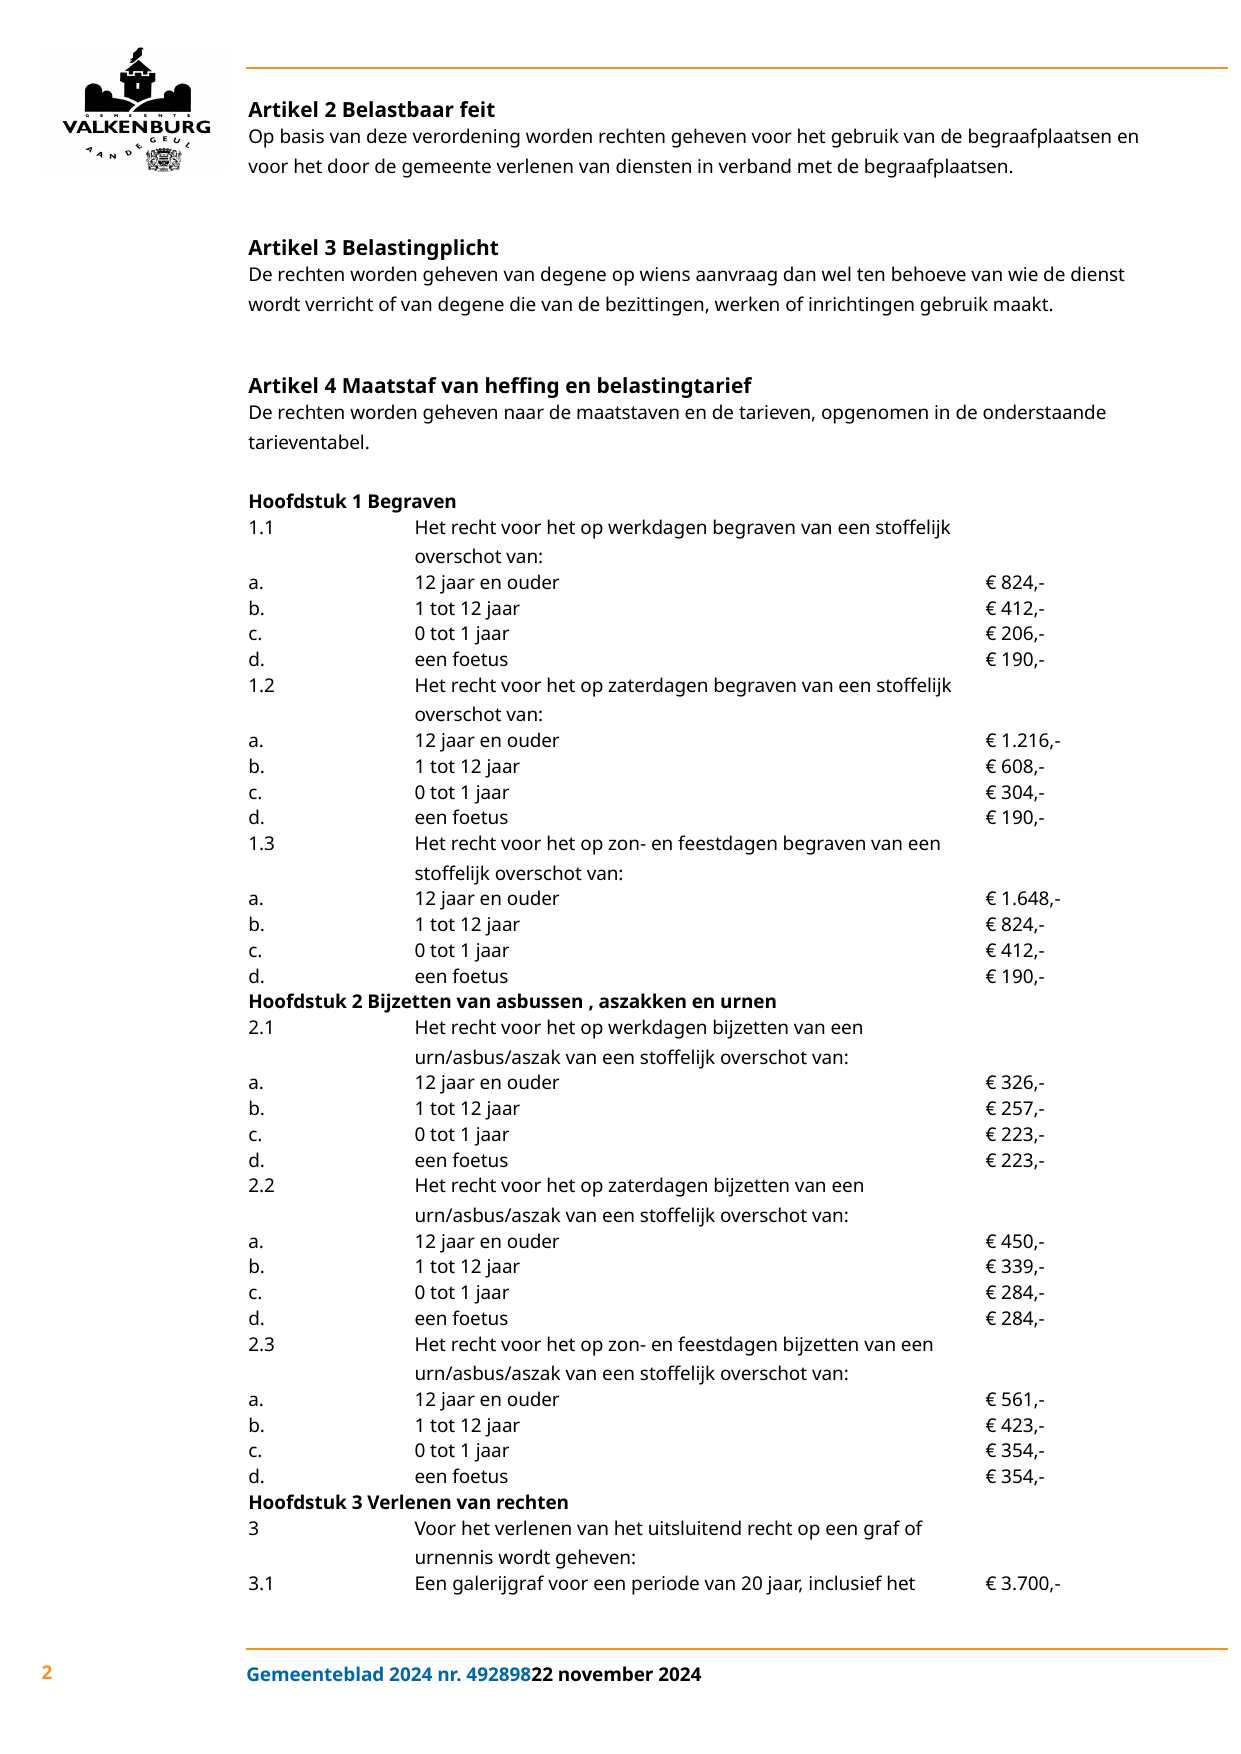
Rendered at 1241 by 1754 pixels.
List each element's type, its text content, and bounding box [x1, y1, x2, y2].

table_cell € 354,- [985, 1438, 1152, 1463]
table_cell 0 tot 1 jaar [414, 1438, 985, 1463]
table_cell 12 jaar en ouder [414, 728, 985, 753]
table_cell € 1.216,- [985, 728, 1152, 753]
text Artikel 2 Belastbaar feit [248, 95, 1152, 123]
text De rechten worden geheven van degene op wiens aanvraag dan wel ten behoeve van wie de dienst wordt verricht of van degene die van de bezittingen, werken of inrichtingen gebruik maakt. [248, 261, 1152, 317]
table_cell d. [248, 1147, 414, 1172]
text Artikel 4 Maatstaf van heffing en belastingtarief [248, 371, 1152, 399]
table_cell 2.3 [248, 1331, 414, 1386]
table_cell a. [248, 728, 414, 753]
table_cell een foetus [414, 805, 985, 830]
table_cell 1 tot 12 jaar [414, 911, 985, 937]
table_cell € 257,- [985, 1095, 1152, 1121]
table_cell Het recht voor het op werkdagen bijzetten van een urn/asbus/aszak van een stoffelijk overschot van: [414, 1014, 985, 1069]
text Op basis van deze verordening worden rechten geheven voor het gebruik van de begraafplaatsen en voor het door de gemeente verlenen van diensten in verband met de begraafplaatsen. [248, 123, 1152, 178]
table_cell een foetus [414, 1147, 985, 1172]
table_cell Het recht voor het op zon- en feestdagen begraven van een stoffelijk overschot van: [414, 830, 985, 886]
table_cell 0 tot 1 jaar [414, 779, 985, 804]
table_cell 1.1 [248, 514, 414, 569]
table_cell een foetus [414, 963, 985, 988]
table_cell c. [248, 937, 414, 963]
table_cell € 223,- [985, 1121, 1152, 1147]
table_cell € 412,- [985, 937, 1152, 963]
table_cell d. [248, 1305, 414, 1331]
table_cell a. [248, 1228, 414, 1253]
table_cell d. [248, 805, 414, 830]
table_cell 1 tot 12 jaar [414, 1412, 985, 1437]
table_cell [985, 1173, 1152, 1228]
table_cell 1 tot 12 jaar [414, 1254, 985, 1279]
table_cell € 190,- [985, 805, 1152, 830]
table_cell [985, 1014, 1152, 1069]
table_cell € 190,- [985, 646, 1152, 672]
table_cell 12 jaar en ouder [414, 1228, 985, 1253]
table_cell [985, 514, 1152, 569]
table_cell € 284,- [985, 1305, 1152, 1331]
table_cell een foetus [414, 1463, 985, 1489]
table_cell c. [248, 779, 414, 804]
table_cell 2.1 [248, 1014, 414, 1069]
table_cell b. [248, 1095, 414, 1121]
table_cell 0 tot 1 jaar [414, 621, 985, 646]
table_cell € 824,- [985, 911, 1152, 937]
table_cell 0 tot 1 jaar [414, 1279, 985, 1305]
table_cell 12 jaar en ouder [414, 569, 985, 595]
table_cell Hoofdstuk 3 Verlenen van rechten [248, 1489, 1152, 1515]
text De rechten worden geheven naar de maatstaven en de tarieven, opgenomen in de onderstaande tarieventabel. [248, 399, 1152, 454]
table_cell b. [248, 1412, 414, 1437]
table_cell Voor het verlenen van het uitsluitend recht op een graf of urnennis wordt geheven: [414, 1515, 985, 1570]
table_cell d. [248, 963, 414, 988]
table_cell c. [248, 1438, 414, 1463]
table_cell 0 tot 1 jaar [414, 1121, 985, 1147]
table_cell € 423,- [985, 1412, 1152, 1437]
table_cell € 284,- [985, 1279, 1152, 1305]
table_cell a. [248, 1070, 414, 1095]
table_cell Het recht voor het op zon- en feestdagen bijzetten van een urn/asbus/aszak van een stoffelijk overschot van: [414, 1331, 985, 1386]
table_cell d. [248, 1463, 414, 1489]
table_cell c. [248, 1279, 414, 1305]
table_cell 0 tot 1 jaar [414, 937, 985, 963]
table_cell d. [248, 646, 414, 672]
table_cell 1.3 [248, 830, 414, 886]
table_cell 12 jaar en ouder [414, 1070, 985, 1095]
table_cell 1 tot 12 jaar [414, 595, 985, 621]
table_cell Een galerijgraf voor een periode van 20 jaar, inclusief het [414, 1570, 985, 1596]
table_cell € 223,- [985, 1147, 1152, 1172]
table_cell € 190,- [985, 963, 1152, 988]
table_cell 3 [248, 1515, 414, 1570]
table_cell € 206,- [985, 621, 1152, 646]
picture [41, 47, 231, 172]
table_cell € 412,- [985, 595, 1152, 621]
table_cell a. [248, 569, 414, 595]
table_cell a. [248, 886, 414, 911]
table_cell Hoofdstuk 2 Bijzetten van asbussen , aszakken en urnen [248, 989, 1152, 1014]
table_cell € 450,- [985, 1228, 1152, 1253]
table_cell € 304,- [985, 779, 1152, 804]
table_cell b. [248, 595, 414, 621]
table_cell 1.2 [248, 672, 414, 727]
table_cell Het recht voor het op zaterdagen begraven van een stoffelijk overschot van: [414, 672, 985, 727]
table_cell € 354,- [985, 1463, 1152, 1489]
table_cell b. [248, 911, 414, 937]
table_cell [985, 672, 1152, 727]
table_cell Het recht voor het op zaterdagen bijzetten van een urn/asbus/aszak van een stoffelijk overschot van: [414, 1173, 985, 1228]
table_cell een foetus [414, 1305, 985, 1331]
table_cell € 326,- [985, 1070, 1152, 1095]
table_cell 1 tot 12 jaar [414, 753, 985, 779]
table_cell [985, 830, 1152, 886]
table_cell een foetus [414, 646, 985, 672]
table_cell [985, 1515, 1152, 1570]
table_cell € 824,- [985, 569, 1152, 595]
table_cell b. [248, 1254, 414, 1279]
text Artikel 3 Belastingplicht [248, 233, 1152, 261]
table_cell [985, 1331, 1152, 1386]
table_cell 3.1 [248, 1570, 414, 1596]
table_cell € 3.700,- [985, 1570, 1152, 1596]
table_cell € 561,- [985, 1386, 1152, 1412]
table_cell 12 jaar en ouder [414, 1386, 985, 1412]
table_header Hoofdstuk 1 Begraven [248, 488, 1152, 514]
table_cell 1 tot 12 jaar [414, 1095, 985, 1121]
table_cell 2.2 [248, 1173, 414, 1228]
table_cell € 1.648,- [985, 886, 1152, 911]
table_cell € 608,- [985, 753, 1152, 779]
table_cell a. [248, 1386, 414, 1412]
table_cell b. [248, 753, 414, 779]
table_cell c. [248, 1121, 414, 1147]
table_cell c. [248, 621, 414, 646]
table_cell € 339,- [985, 1254, 1152, 1279]
table_cell 12 jaar en ouder [414, 886, 985, 911]
table_cell Het recht voor het op werkdagen begraven van een stoffelijk overschot van: [414, 514, 985, 569]
